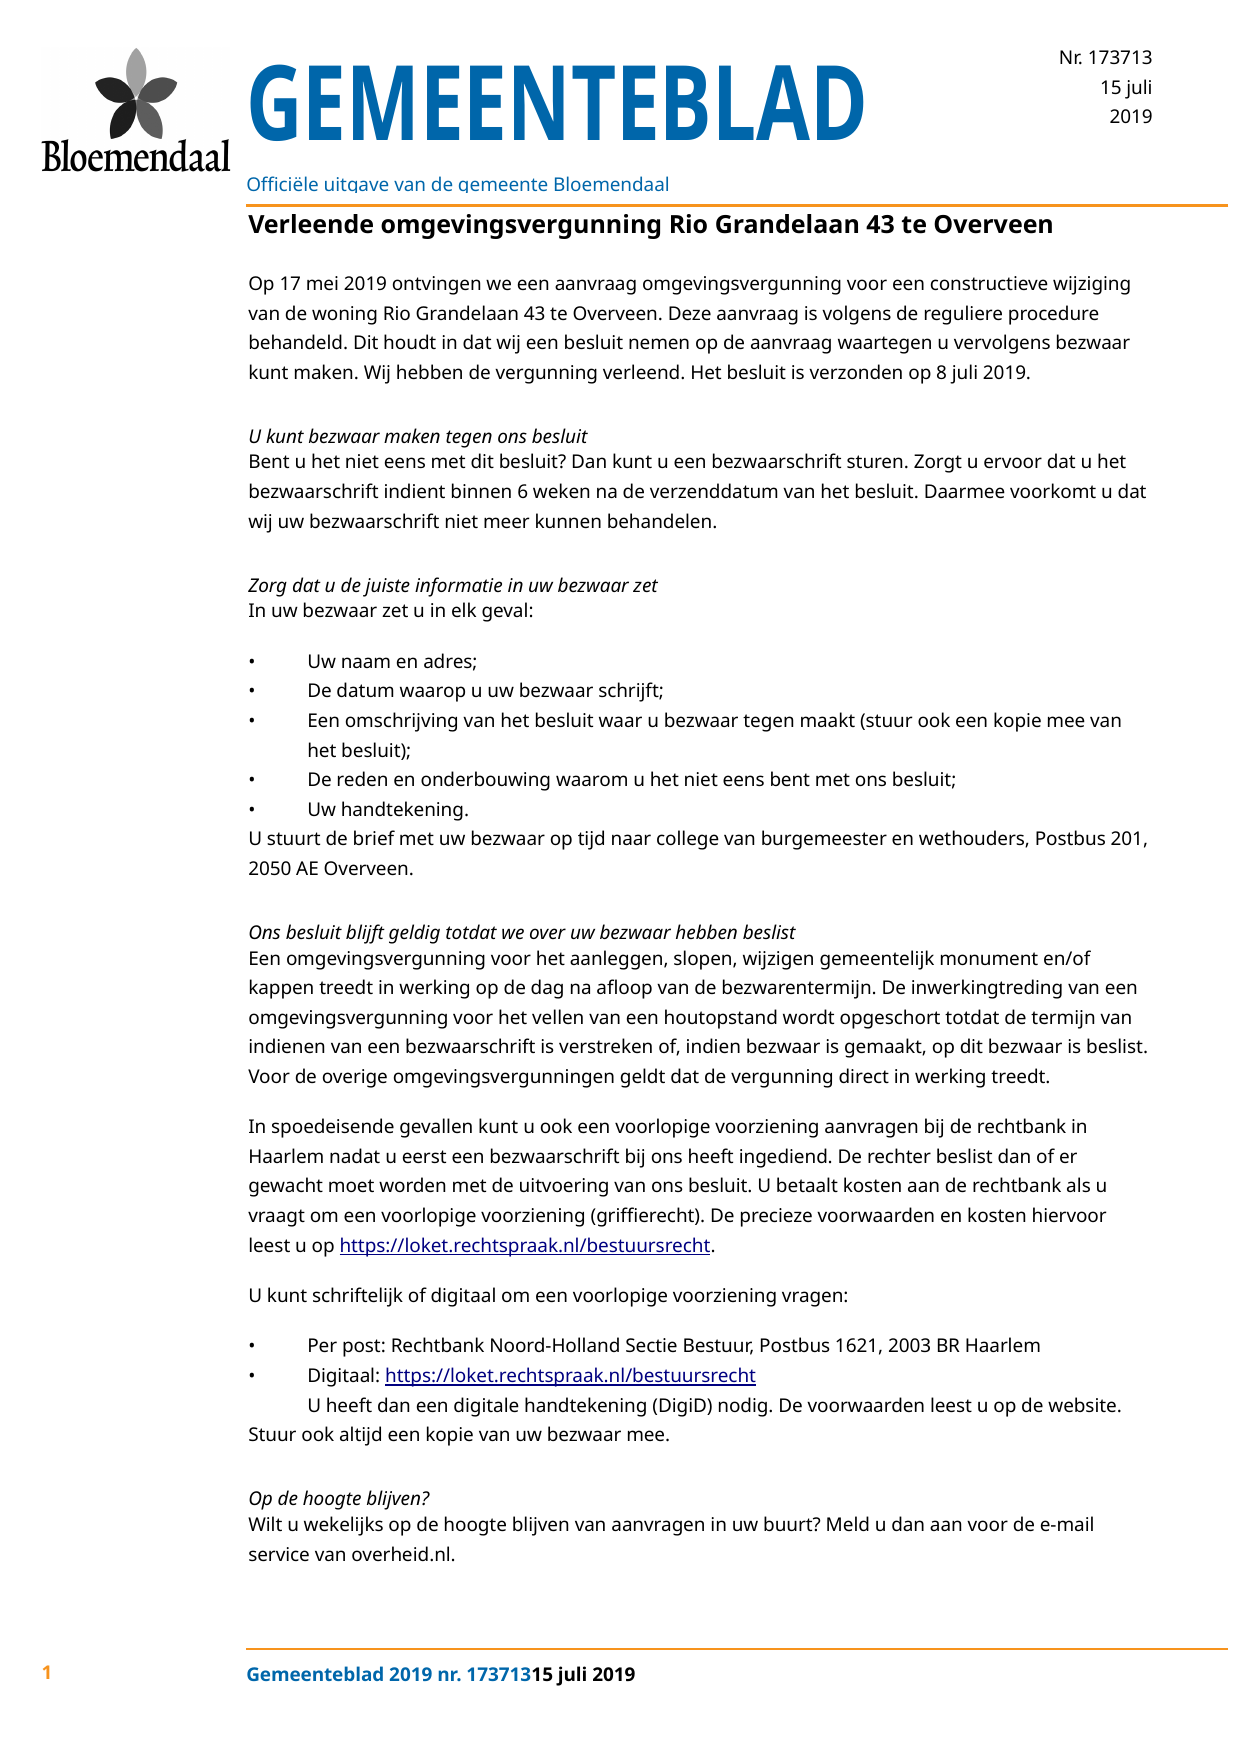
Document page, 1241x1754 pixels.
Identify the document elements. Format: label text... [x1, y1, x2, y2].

list Uw naam en adres; [248, 648, 1152, 674]
text In uw bezwaar zet u in elk geval: [248, 598, 1152, 623]
list Digitaal: https://loket.rechtspraak.nl/bestuursrecht [248, 1362, 1152, 1388]
text Een omgevingsvergunning voor het aanleggen, slopen, wijzigen gemeentelijk monument en/of kappen treedt in werking op de dag na afloop van de bezwarentermijn. De inwerkingtreding van een omgevingsvergunning voor het vellen van een houtopstand wordt opgeschort totdat de termijn van indienen van een bezwaarschrift is verstreken of, indien bezwaar is gemaakt, op dit bezwaar is beslist. Voor de overige omgevingsvergunningen geldt dat de vergunning direct in werking treedt. [248, 945, 1152, 1089]
text U kunt bezwaar maken tegen ons besluit [248, 423, 1152, 449]
text U kunt schriftelijk of digitaal om een voorlopige voorziening vragen: [248, 1282, 1152, 1308]
text Ons besluit blijft geldig totdat we over uw bezwaar hebben beslist [248, 919, 1152, 945]
text Op 17 mei 2019 ontvingen we een aanvraag omgevingsvergunning voor een constructieve wijziging van de woning Rio Grandelaan 43 te Overveen. Deze aanvraag is volgens de reguliere procedure behandeld. Dit houdt in dat wij een besluit nemen op de aanvraag waartegen u vervolgens bezwaar kunt maken. Wij hebben de vergunning verleend. Het besluit is verzonden op 8 juli 2019. [248, 270, 1152, 385]
text In spoedeisende gevallen kunt u ook een voorlopige voorziening aanvragen bij de rechtbank in Haarlem nadat u eerst een bezwaarschrift bij ons heeft ingediend. De rechter beslist dan of er gewacht moet worden met de uitvoering van ons besluit. U betaalt kosten aan de rechtbank als u vraagt om een voorlopige voorziening (griffierecht). De precieze voorwaarden en kosten hiervoor leest u op https://loket.rechtspraak.nl/bestuursrecht. [248, 1113, 1152, 1258]
picture [41, 47, 231, 172]
text U stuurt de brief met uw bezwaar op tijd naar college van burgemeester en wethouders, Postbus 201, 2050 AE Overveen. [248, 826, 1152, 881]
list Een omschrijving van het besluit waar u bezwaar tegen maakt (stuur ook een kopie mee van het besluit); [248, 707, 1152, 762]
text Op de hoogte blijven? [248, 1485, 1152, 1511]
list Per post: Rechtbank Noord-Holland Sectie Bestuur, Postbus 1621, 2003 BR Haarlem [248, 1333, 1152, 1358]
text Wilt u wekelijks op de hoogte blijven van aanvragen in uw buurt? Meld u dan aan voor de e-mail service van overheid.nl. [248, 1511, 1152, 1566]
text Verleende omgevingsvergunning Rio Grandelaan 43 te Overveen [248, 207, 1152, 241]
text Zorg dat u de juiste informatie in uw bezwaar zet [248, 572, 1152, 598]
list U heeft dan een digitale handtekening (DigiD) nodig. De voorwaarden leest u op de website. [248, 1392, 1152, 1418]
text Stuur ook altijd een kopie van uw bezwaar mee. [248, 1421, 1152, 1447]
list De reden en onderbouwing waarom u het niet eens bent met ons besluit; [248, 766, 1152, 792]
list Uw handtekening. [248, 796, 1152, 822]
list De datum waarop u uw bezwaar schrijft; [248, 678, 1152, 703]
text Bent u het niet eens met dit besluit? Dan kunt u een bezwaarschrift sturen. Zorgt u ervoor dat u het bezwaarschrift indient binnen 6 weken na de verzenddatum van het besluit. Daarmee voorkomt u dat wij uw bezwaarschrift niet meer kunnen behandelen. [248, 449, 1152, 534]
